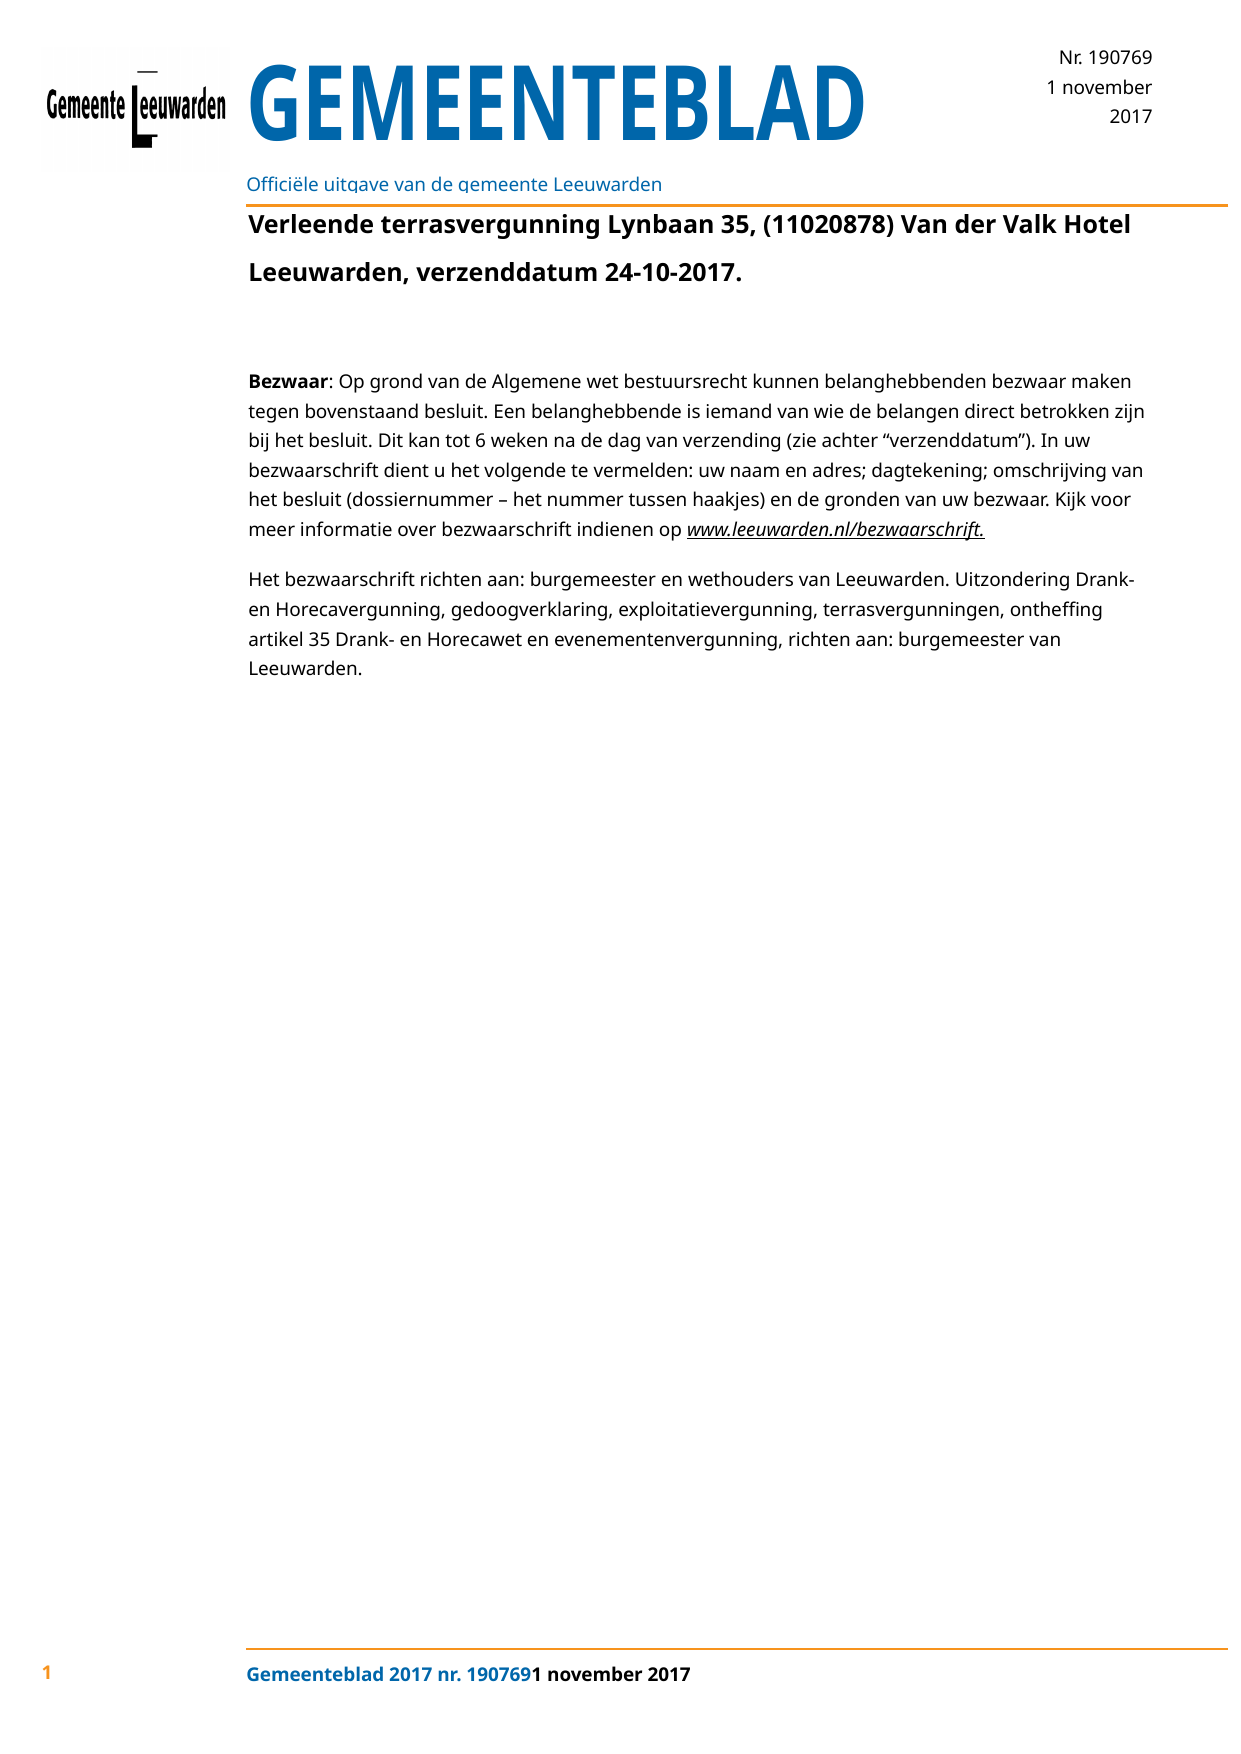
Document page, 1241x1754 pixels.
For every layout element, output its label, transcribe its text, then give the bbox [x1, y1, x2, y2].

picture [41, 47, 231, 172]
text Bezwaar: Op grond van de Algemene wet bestuursrecht kunnen belanghebbenden bezwaar maken tegen bovenstaand besluit. Een belanghebbende is iemand van wie de belangen direct betrokken zijn bij het besluit. Dit kan tot 6 weken na de dag van verzending (zie achter “verzenddatum”). In uw bezwaarschrift dient u het volgende te vermelden: uw naam en adres; dagtekening; omschrijving van het besluit (dossiernummer – het nummer tussen haakjes) en de gronden van uw bezwaar. Kijk voor meer informatie over bezwaarschrift indienen op www.leeuwarden.nl/bezwaarschrift. [248, 368, 1152, 542]
text Verleende terrasvergunning Lynbaan 35, (11020878) Van der Valk Hotel Leeuwarden, verzenddatum 24-10-2017. [248, 207, 1152, 288]
text Het bezwaarschrift richten aan: burgemeester en wethouders van Leeuwarden. Uitzondering Drank- en Horecavergunning, gedoogverklaring, exploitatievergunning, terrasvergunningen, ontheffing artikel 35 Drank- en Horecawet en evenementenvergunning, richten aan: burgemeester van Leeuwarden. [248, 567, 1152, 681]
